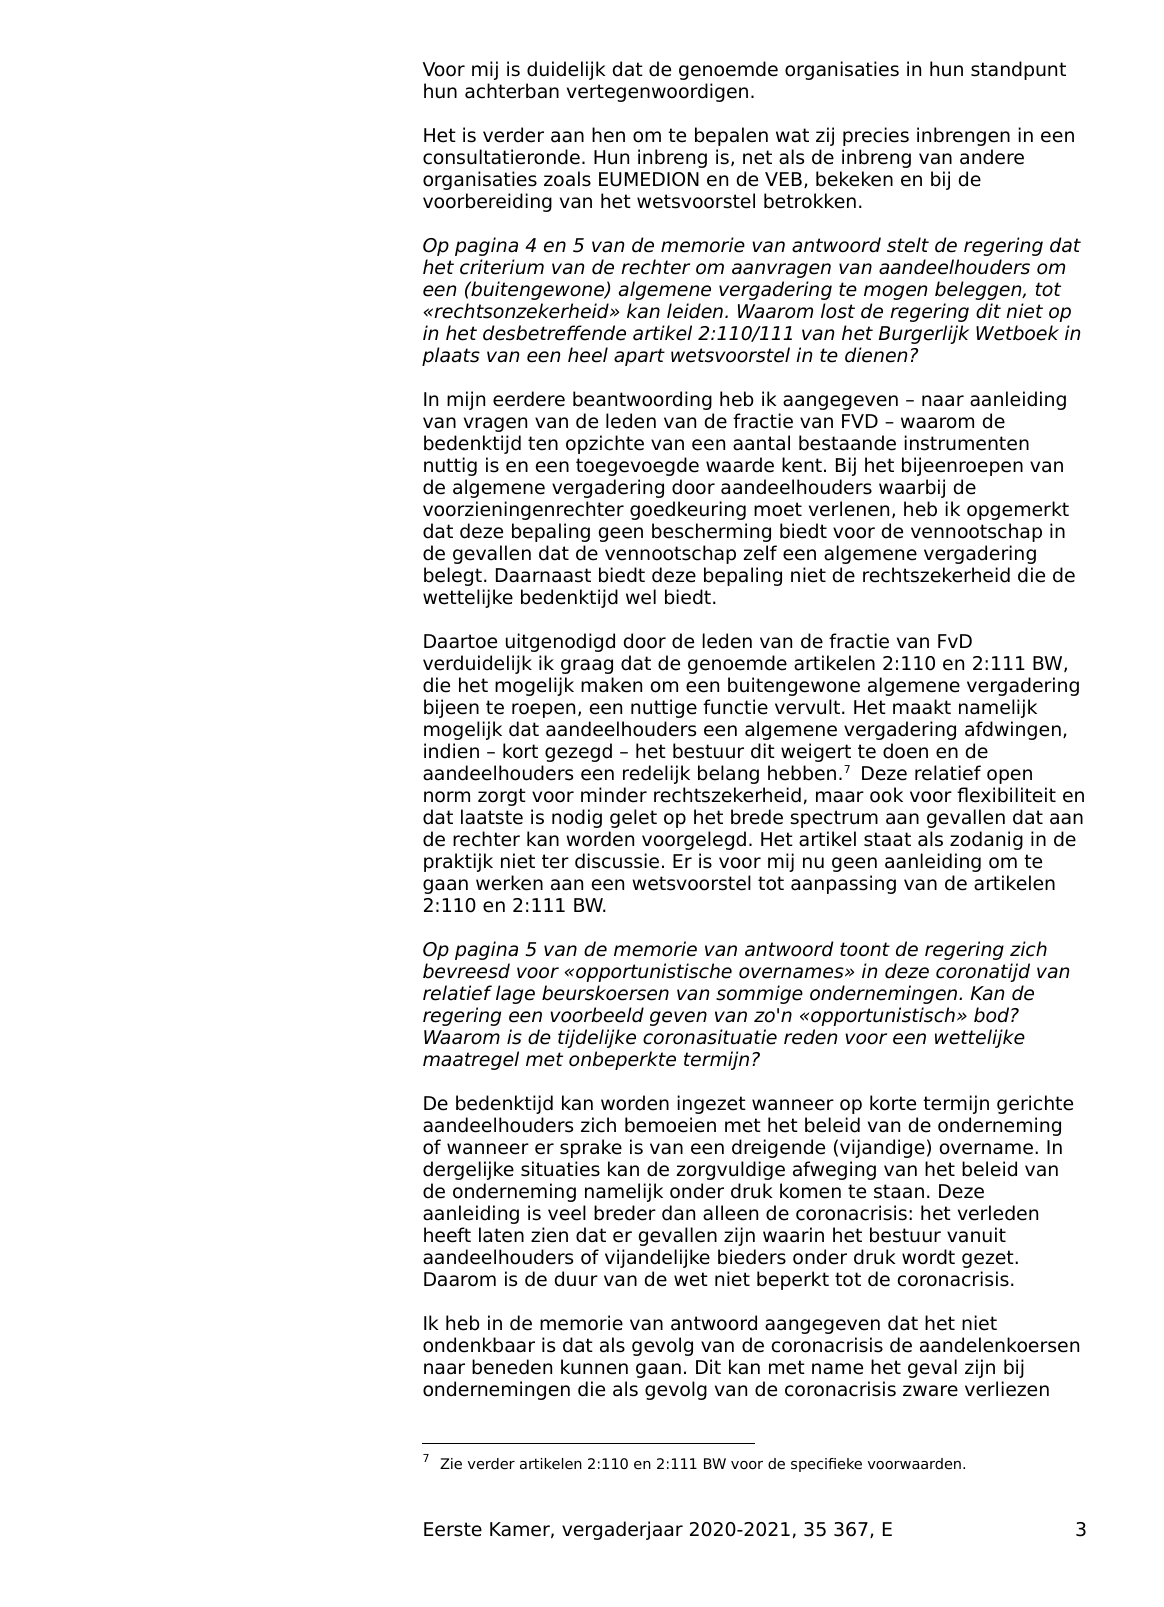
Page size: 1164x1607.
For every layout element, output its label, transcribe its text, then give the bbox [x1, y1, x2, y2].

text Voor mij is duidelijk dat de genoemde organisaties in hun standpunt hun achterban vertegenwoordigen. [422, 59, 1087, 103]
text Het is verder aan hen om te bepalen wat zij precies inbrengen in een consultatieronde. Hun inbreng is, net als de inbreng van andere organisaties zoals EUMEDION en de VEB, bekeken en bij de voorbereiding van het wetsvoorstel betrokken. [422, 125, 1087, 213]
text In mijn eerdere beantwoording heb ik aangegeven – naar aanleiding van vragen van de leden van de fractie van FVD – waarom de bedenktijd ten opzichte van een aantal bestaande instrumenten nuttig is en een toegevoegde waarde kent. Bij het bijeenroepen van de algemene vergadering door aandeelhouders waarbij de voorzieningenrechter goedkeuring moet verlenen, heb ik opgemerkt dat deze bepaling geen bescherming biedt voor de vennootschap in de gevallen dat de vennootschap zelf een algemene vergadering belegt. Daarnaast biedt deze bepaling niet de rechtszekerheid die de wettelijke bedenktijd wel biedt. [422, 389, 1087, 609]
text Op pagina 4 en 5 van de memorie van antwoord stelt de regering dat het criterium van de rechter om aanvragen van aandeelhouders om een (buitengewone) algemene vergadering te mogen beleggen, tot «rechtsonzekerheid» kan leiden. Waarom lost de regering dit niet op in het desbetreffende artikel 2:110/111 van het Burgerlijk Wetboek in plaats van een heel apart wetsvoorstel in te dienen? [422, 235, 1087, 367]
text Ik heb in de memorie van antwoord aangegeven dat het niet ondenkbaar is dat als gevolg van de coronacrisis de aandelenkoersen naar beneden kunnen gaan. Dit kan met name het geval zijn bij ondernemingen die als gevolg van de coronacrisis zware verliezen [422, 1313, 1087, 1401]
text Daartoe uitgenodigd door de leden van de fractie van FvD verduidelijk ik graag dat de genoemde artikelen 2:110 en 2:111 BW, die het mogelijk maken om een buitengewone algemene vergadering bijeen te roepen, een nuttige functie vervult. Het maakt namelijk mogelijk dat aandeelhouders een algemene vergadering afdwingen, indien – kort gezegd – het bestuur dit weigert te doen en de aandeelhouders een redelijk belang hebben. Deze relatief open norm zorgt voor minder rechtszekerheid, maar ook voor flexibiliteit en dat laatste is nodig gelet op het brede spectrum aan gevallen dat aan de rechter kan worden voorgelegd. Het artikel staat als zodanig in de praktijk niet ter discussie. Er is voor mij nu geen aanleiding om te gaan werken aan een wetsvoorstel tot aanpassing van de artikelen 2:110 en 2:111 BW. [422, 631, 1087, 917]
text Op pagina 5 van de memorie van antwoord toont de regering zich bevreesd voor «opportunistische overnames» in deze coronatijd van relatief lage beurskoersen van sommige ondernemingen. Kan de regering een voorbeeld geven van zo'n «opportunistisch» bod? Waarom is de tijdelijke coronasituatie reden voor een wettelijke maatregel met onbeperkte termijn? [422, 939, 1087, 1071]
text Zie verder artikelen 2:110 en 2:111 BW voor de specifieke voorwaarden. [422, 1452, 1087, 1474]
text De bedenktijd kan worden ingezet wanneer op korte termijn gerichte aandeelhouders zich bemoeien met het beleid van de onderneming of wanneer er sprake is van een dreigende (vijandige) overname. In dergelijke situaties kan de zorgvuldige afweging van het beleid van de onderneming namelijk onder druk komen te staan. Deze aanleiding is veel breder dan alleen de coronacrisis: het verleden heeft laten zien dat er gevallen zijn waarin het bestuur vanuit aandeelhouders of vijandelijke bieders onder druk wordt gezet. Daarom is de duur van de wet niet beperkt tot de coronacrisis. [422, 1093, 1087, 1291]
